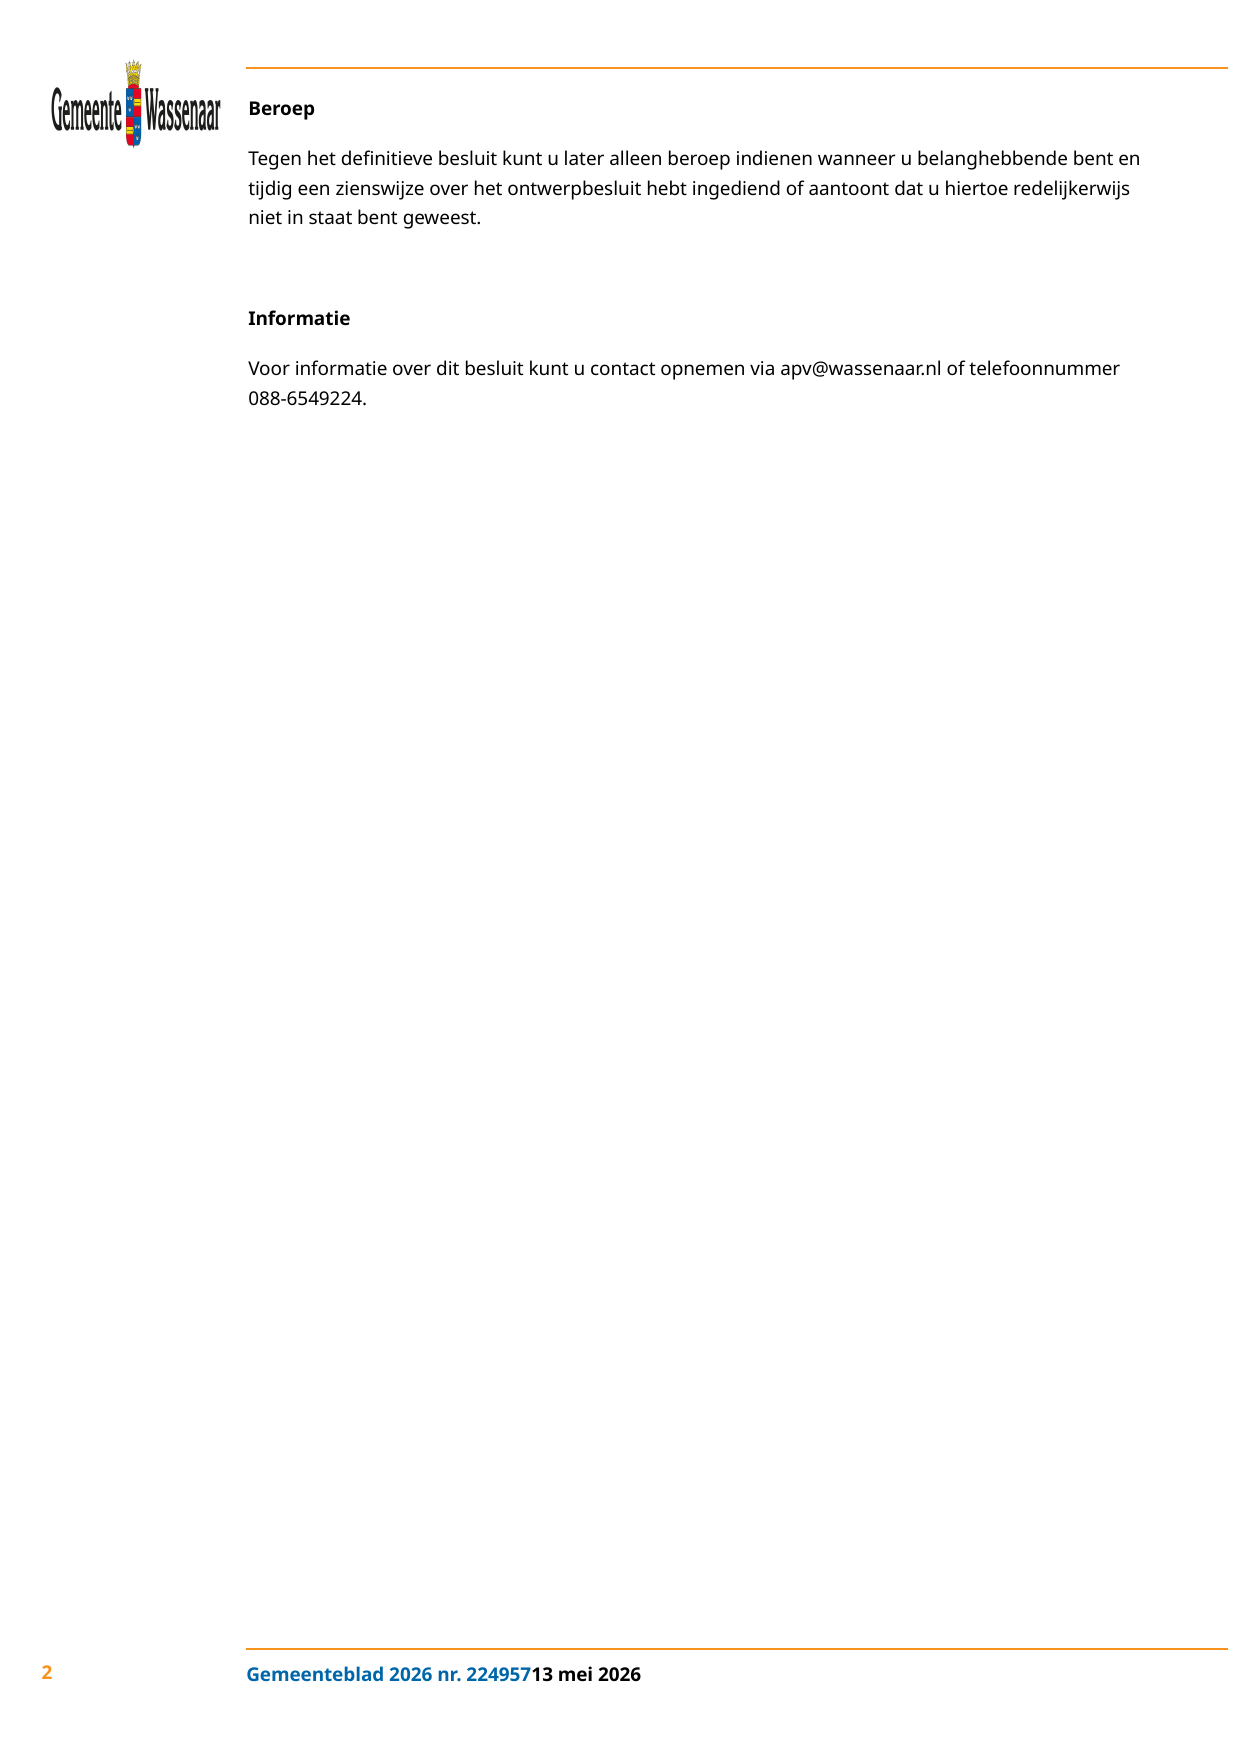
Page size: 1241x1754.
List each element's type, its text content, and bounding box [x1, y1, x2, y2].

picture [41, 47, 231, 172]
text Beroep [248, 95, 1152, 121]
text Tegen het definitieve besluit kunt u later alleen beroep indienen wanneer u belanghebbende bent en tijdig een zienswijze over het ontwerpbesluit hebt ingediend of aantoont dat u hiertoe redelijkerwijs niet in staat bent geweest. [248, 145, 1152, 230]
text Informatie [248, 305, 1152, 331]
text Voor informatie over dit besluit kunt u contact opnemen via apv@wassenaar.nl of telefoonnummer 088-6549224. [248, 356, 1152, 411]
